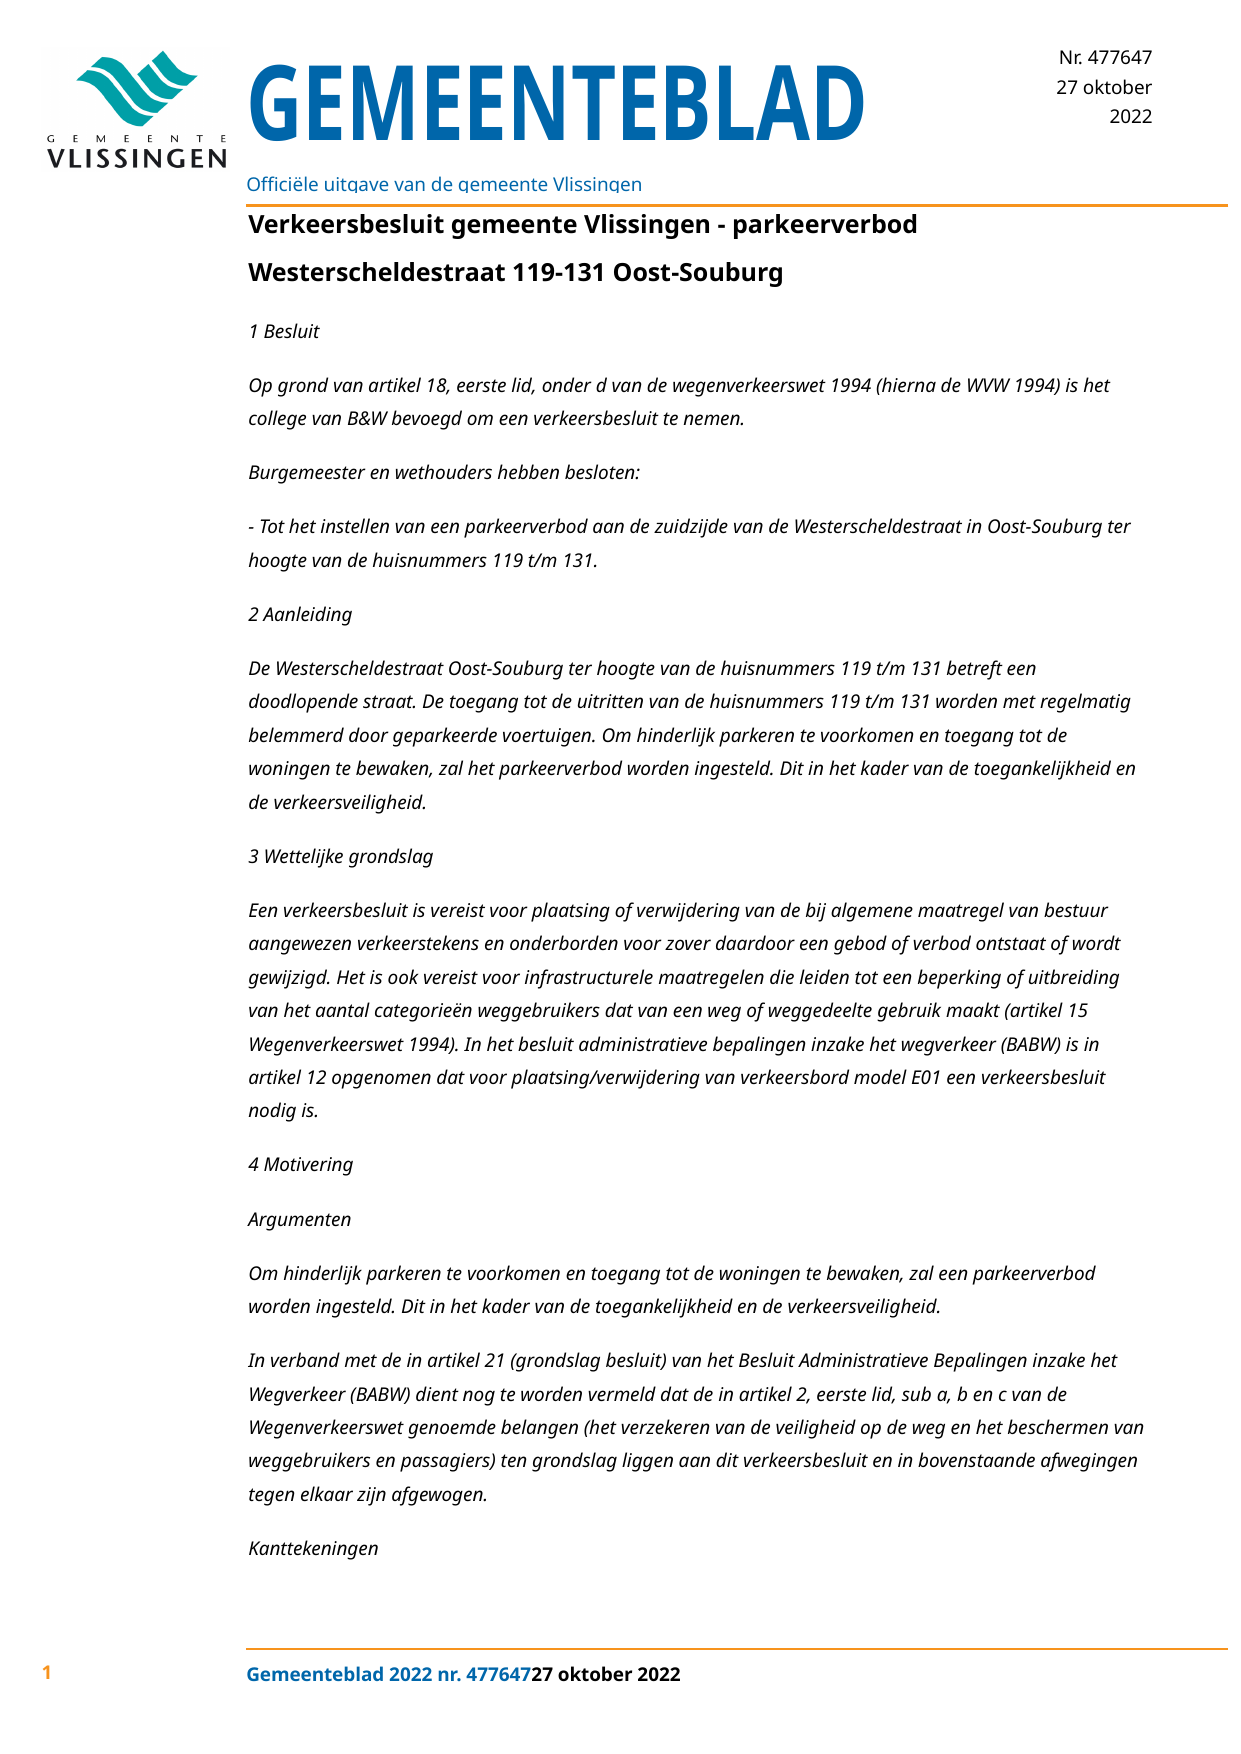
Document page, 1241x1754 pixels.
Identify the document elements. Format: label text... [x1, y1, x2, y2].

text Burgemeester en wethouders hebben besloten: [248, 459, 1152, 485]
text Op grond van artikel 18, eerste lid, onder d van de wegenverkeerswet 1994 (hierna de WVW 1994) is het college van B&W bevoegd om een verkeersbesluit te nemen. [248, 372, 1152, 431]
text - Tot het instellen van een parkeerverbod aan de zuidzijde van de Westerscheldestraat in Oost-Souburg ter hoogte van de huisnummers 119 t/m 131. [248, 513, 1152, 573]
text Om hinderlijk parkeren te voorkomen en toegang tot de woningen te bewaken, zal een parkeerverbod worden ingesteld. Dit in het kader van de toegankelijkheid en de verkeersveiligheid. [248, 1260, 1152, 1319]
text 3 Wettelijke grondslag [248, 843, 1152, 869]
text Kanttekeningen [248, 1535, 1152, 1561]
picture [41, 47, 231, 172]
text Een verkeersbesluit is vereist voor plaatsing of verwijdering van de bij algemene maatregel van bestuur aangewezen verkeerstekens en onderborden voor zover daardoor een gebod of verbod ontstaat of wordt gewijzigd. Het is ook vereist voor infrastructurele maatregelen die leiden tot een beperking of uitbreiding van het aantal categorieën weggebruikers dat van een weg of weggedeelte gebruik maakt (artikel 15 Wegenverkeerswet 1994). In het besluit administratieve bepalingen inzake het wegverkeer (BABW) is in artikel 12 opgenomen dat voor plaatsing/verwijdering van verkeersbord model E01 een verkeersbesluit nodig is. [248, 897, 1152, 1123]
text 2 Aanleiding [248, 601, 1152, 627]
text Verkeersbesluit gemeente Vlissingen - parkeerverbod Westerscheldestraat 119-131 Oost-Souburg [248, 207, 1152, 288]
text Argumenten [248, 1206, 1152, 1231]
text 4 Motivering [248, 1152, 1152, 1177]
text 1 Besluit [248, 318, 1152, 344]
text De Westerscheldestraat Oost-Souburg ter hoogte van de huisnummers 119 t/m 131 betreft een doodlopende straat. De toegang tot de uitritten van de huisnummers 119 t/m 131 worden met regelmatig belemmerd door geparkeerde voertuigen. Om hinderlijk parkeren te voorkomen en toegang tot de woningen te bewaken, zal het parkeerverbod worden ingesteld. Dit in het kader van de toegankelijkheid en de verkeersveiligheid. [248, 655, 1152, 814]
text In verband met de in artikel 21 (grondslag besluit) van het Besluit Administratieve Bepalingen inzake het Wegverkeer (BABW) dient nog te worden vermeld dat de in artikel 2, eerste lid, sub a, b en c van de Wegenverkeerswet genoemde belangen (het verzekeren van de veiligheid op de weg en het beschermen van weggebruikers en passagiers) ten grondslag liggen aan dit verkeersbesluit en in bovenstaande afwegingen tegen elkaar zijn afgewogen. [248, 1347, 1152, 1507]
